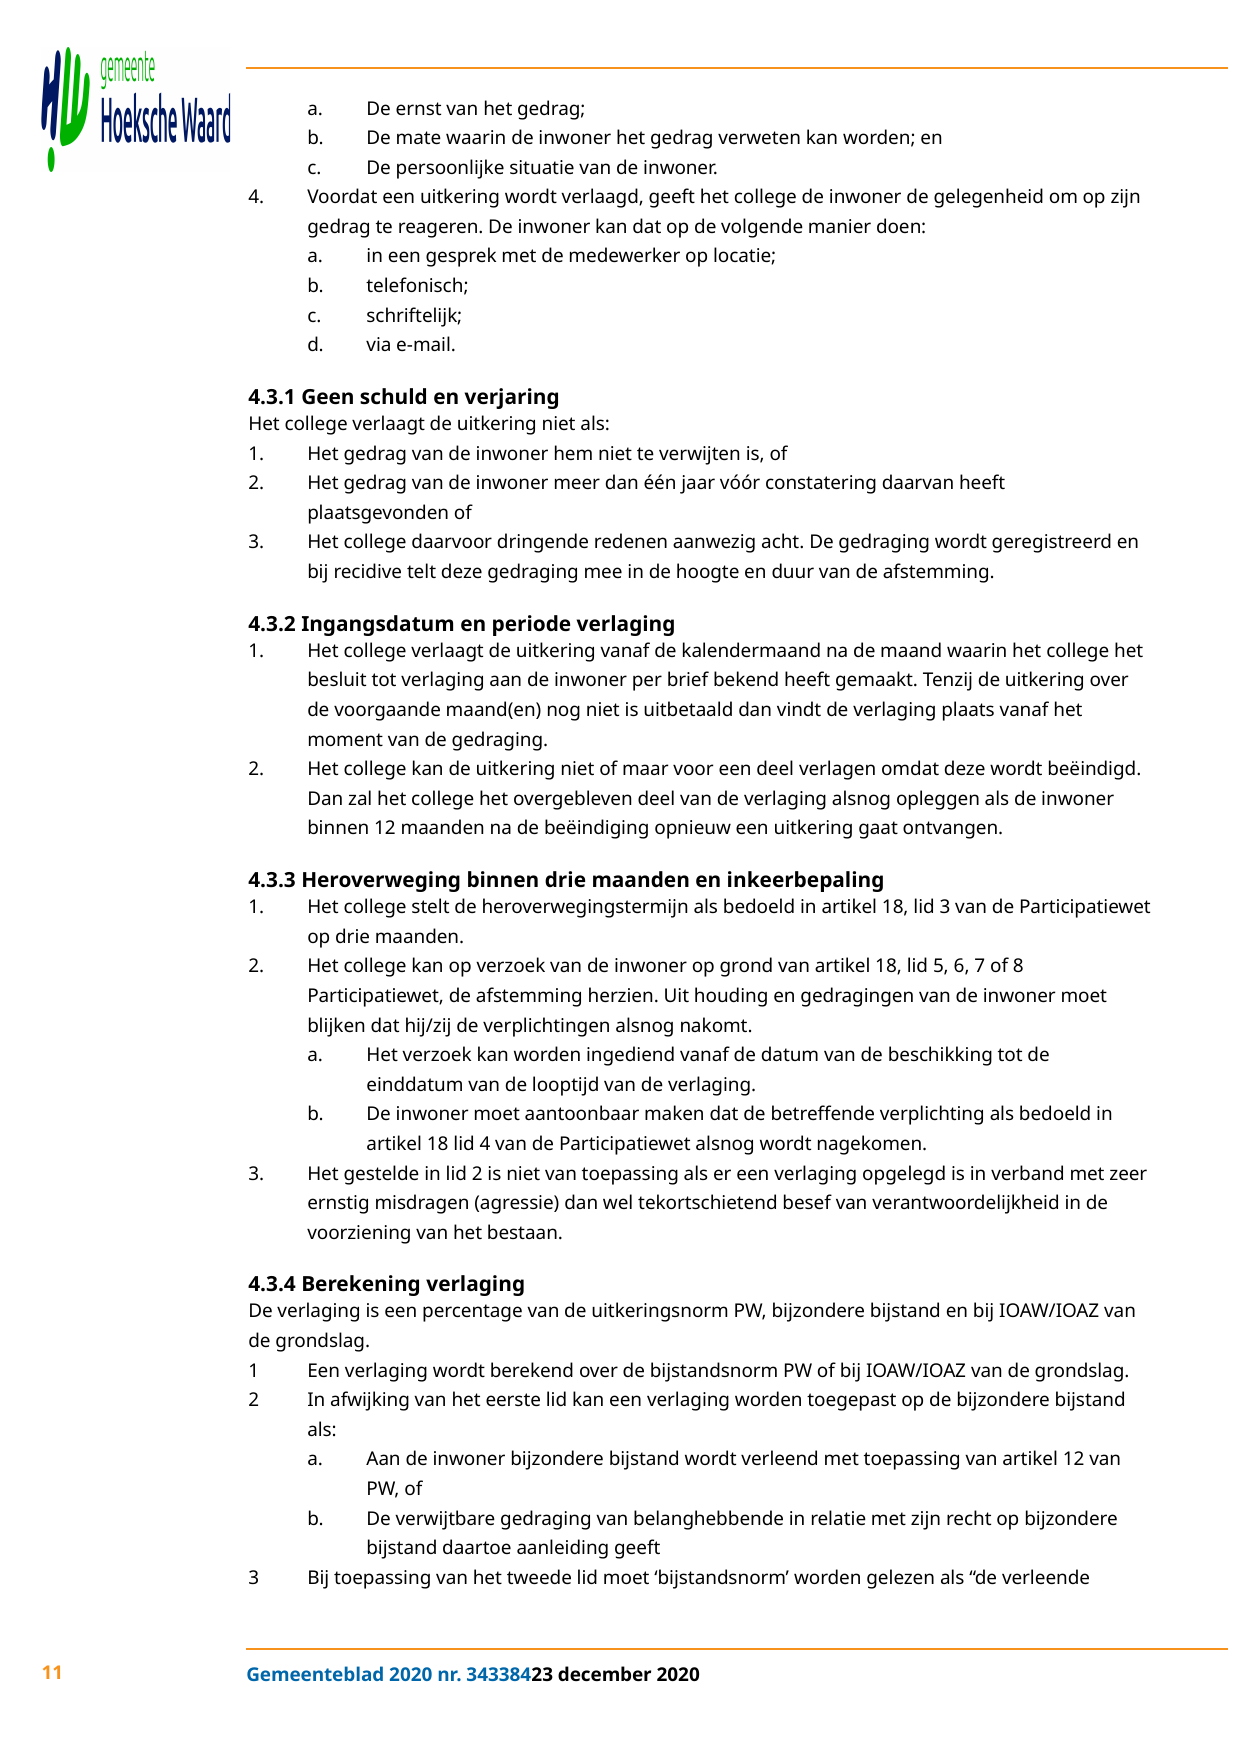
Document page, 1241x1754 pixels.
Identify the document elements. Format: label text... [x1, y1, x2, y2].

list Een verlaging wordt berekend over de bijstandsnorm PW of bij IOAW/IOAZ van de grondslag. [248, 1357, 1152, 1383]
list De verwijtbare gedraging van belanghebbende in relatie met zijn recht op bijzondere bijstand daartoe aanleiding geeft [307, 1505, 1152, 1560]
list telefonisch; [307, 272, 1152, 298]
list in een gesprek met de medewerker op locatie; [307, 243, 1152, 268]
list Het gedrag van de inwoner meer dan één jaar vóór constatering daarvan heeft plaatsgevonden of [248, 469, 1152, 525]
text Het college verlaagt de uitkering niet als: [248, 410, 1152, 436]
list Bij toepassing van het tweede lid moet ‘bijstandsnorm’ worden gelezen als “de verleende [248, 1564, 1152, 1590]
list Het college verlaagt de uitkering vanaf de kalendermaand na de maand waarin het college het besluit tot verlaging aan de inwoner per brief bekend heeft gemaakt. Tenzij de uitkering over de voorgaande maand(en) nog niet is uitbetaald dan vindt de verlaging plaats vanaf het moment van de gedraging. [248, 637, 1152, 752]
list De persoonlijke situatie van de inwoner. [307, 154, 1152, 180]
picture [41, 47, 231, 172]
list via e-mail. [307, 331, 1152, 357]
list Aan de inwoner bijzondere bijstand wordt verleend met toepassing van artikel 12 van PW, of [307, 1446, 1152, 1501]
text 4.3.4 Berekening verlaging [248, 1269, 1152, 1298]
list De mate waarin de inwoner het gedrag verweten kan worden; en [307, 124, 1152, 150]
list In afwijking van het eerste lid kan een verlaging worden toegepast op de bijzondere bijstand als: [248, 1386, 1152, 1442]
list Voordat een uitkering wordt verlaagd, geeft het college de inwoner de gelegenheid om op zijn gedrag te reageren. De inwoner kan dat op de volgende manier doen: [248, 183, 1152, 239]
list Het verzoek kan worden ingediend vanaf de datum van de beschikking tot de einddatum van de looptijd van de verlaging. [307, 1041, 1152, 1097]
list schriftelijk; [307, 302, 1152, 328]
text 4.3.1 Geen schuld en verjaring [248, 382, 1152, 410]
text 4.3.2 Ingangsdatum en periode verlaging [248, 609, 1152, 637]
list De inwoner moet aantoonbaar maken dat de betreffende verplichting als bedoeld in artikel 18 lid 4 van de Participatiewet alsnog wordt nagekomen. [307, 1101, 1152, 1156]
list Het college stelt de heroverwegingstermijn als bedoeld in artikel 18, lid 3 van de Participatiewet op drie maanden. [248, 893, 1152, 949]
list De ernst van het gedrag; [307, 95, 1152, 121]
list Het college daarvoor dringende redenen aanwezig acht. De gedraging wordt geregistreerd en bij recidive telt deze gedraging mee in de hoogte en duur van de afstemming. [248, 529, 1152, 584]
list Het gedrag van de inwoner hem niet te verwijten is, of [248, 440, 1152, 466]
list Het gestelde in lid 2 is niet van toepassing als er een verlaging opgelegd is in verband met zeer ernstig misdragen (agressie) dan wel tekortschietend besef van verantwoordelijkheid in de voorziening van het bestaan. [248, 1160, 1152, 1244]
list Het college kan de uitkering niet of maar voor een deel verlagen omdat deze wordt beëindigd. Dan zal het college het overgebleven deel van de verlaging alsnog opleggen als de inwoner binnen 12 maanden na de beëindiging opnieuw een uitkering gaat ontvangen. [248, 755, 1152, 840]
text De verlaging is een percentage van de uitkeringsnorm PW, bijzondere bijstand en bij IOAW/IOAZ van de grondslag. [248, 1298, 1152, 1353]
text 4.3.3 Heroverweging binnen drie maanden en inkeerbepaling [248, 865, 1152, 893]
list Het college kan op verzoek van de inwoner op grond van artikel 18, lid 5, 6, 7 of 8 Participatiewet, de afstemming herzien. Uit houding en gedragingen van de inwoner moet blijken dat hij/zij de verplichtingen alsnog nakomt. [248, 953, 1152, 1037]
